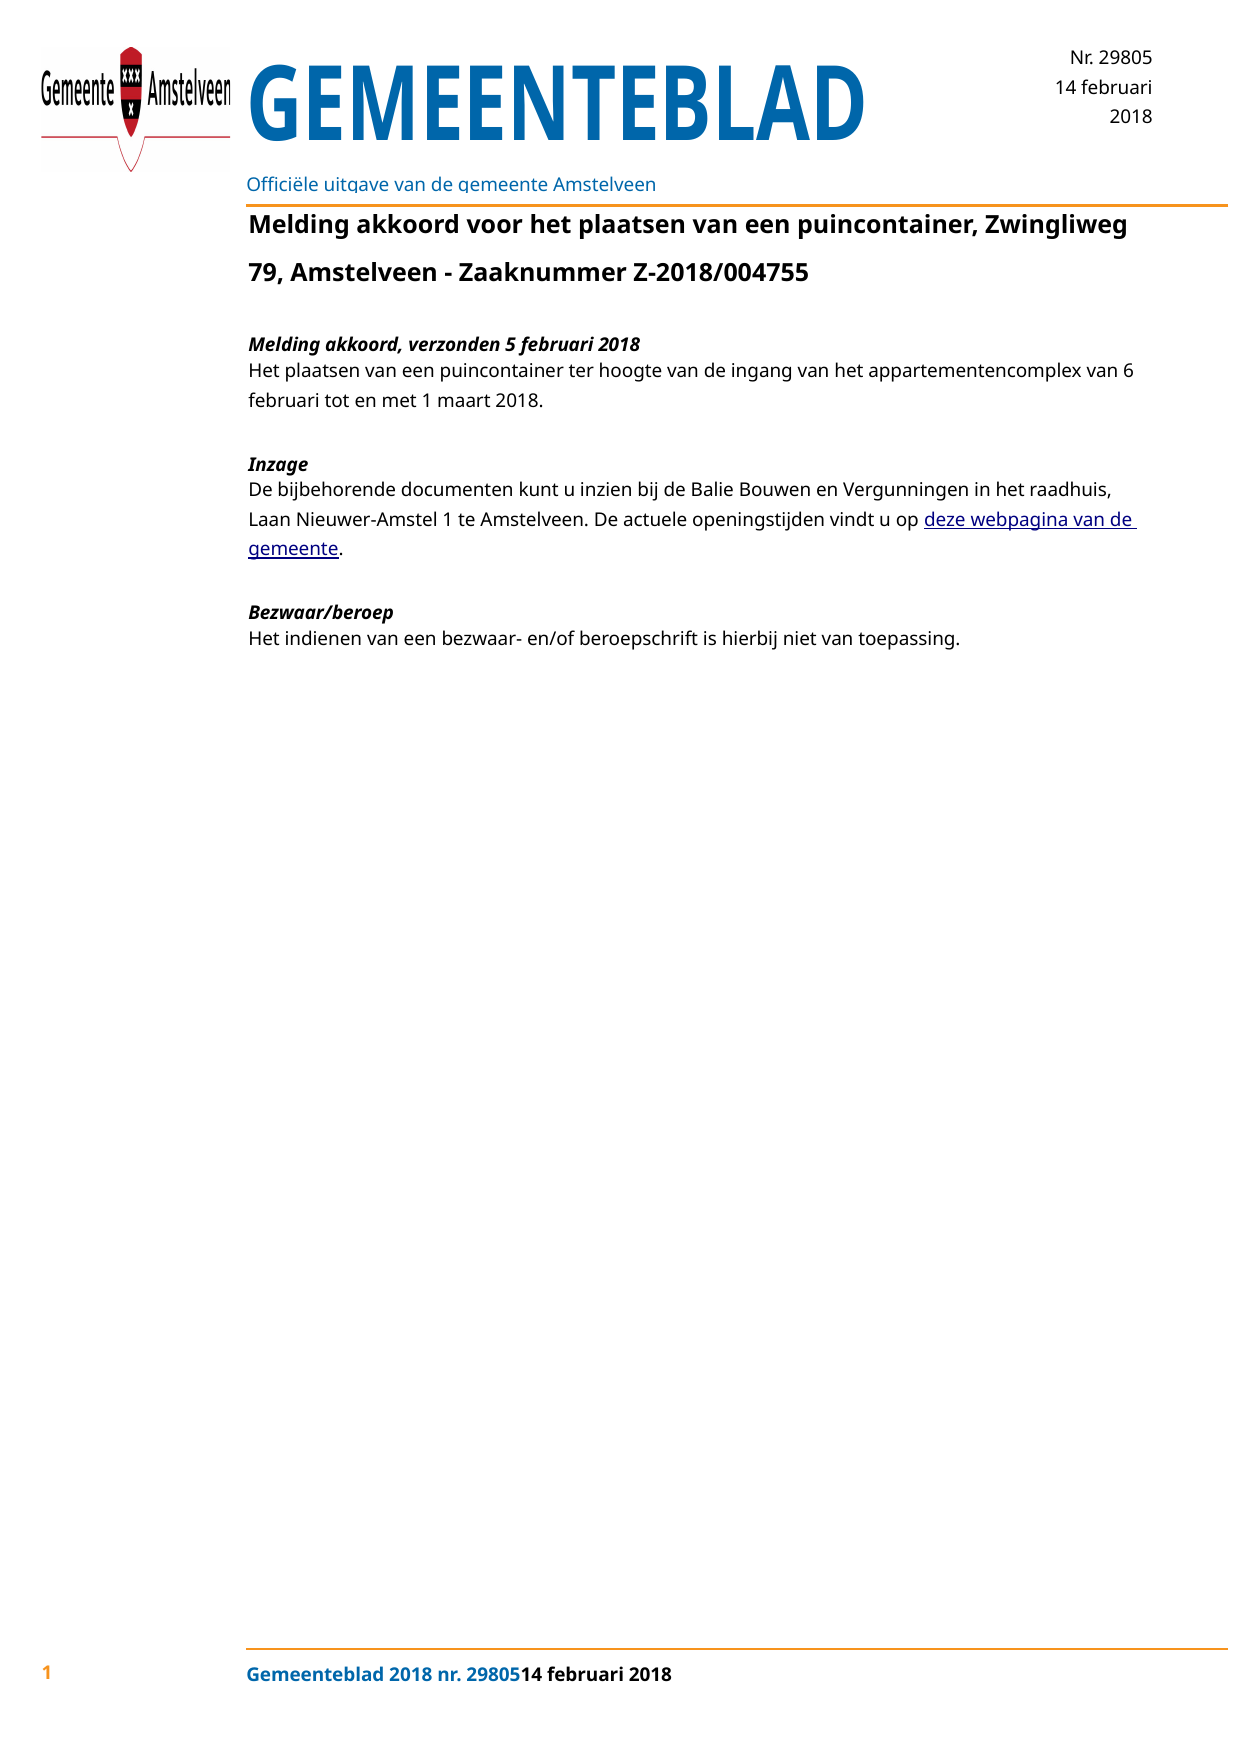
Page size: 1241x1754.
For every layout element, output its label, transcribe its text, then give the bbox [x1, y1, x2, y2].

text Inzage [248, 451, 1152, 476]
text Melding akkoord, verzonden 5 februari 2018 [248, 331, 1152, 357]
picture [41, 47, 231, 172]
text Het indienen van een bezwaar- en/of beroepschrift is hierbij niet van toepassing. [248, 625, 1152, 651]
text Het plaatsen van een puincontainer ter hoogte van de ingang van het appartementencomplex van 6 februari tot en met 1 maart 2018. [248, 357, 1152, 412]
text Melding akkoord voor het plaatsen van een puincontainer, Zwingliweg 79, Amstelveen - Zaaknummer Z-2018/004755 [248, 207, 1152, 288]
text Bezwaar/beroep [248, 599, 1152, 625]
text De bijbehorende documenten kunt u inzien bij de Balie Bouwen en Vergunningen in het raadhuis, Laan Nieuwer-Amstel 1 te Amstelveen. De actuele openingstijden vindt u op deze webpagina van de gemeente. [248, 476, 1152, 561]
